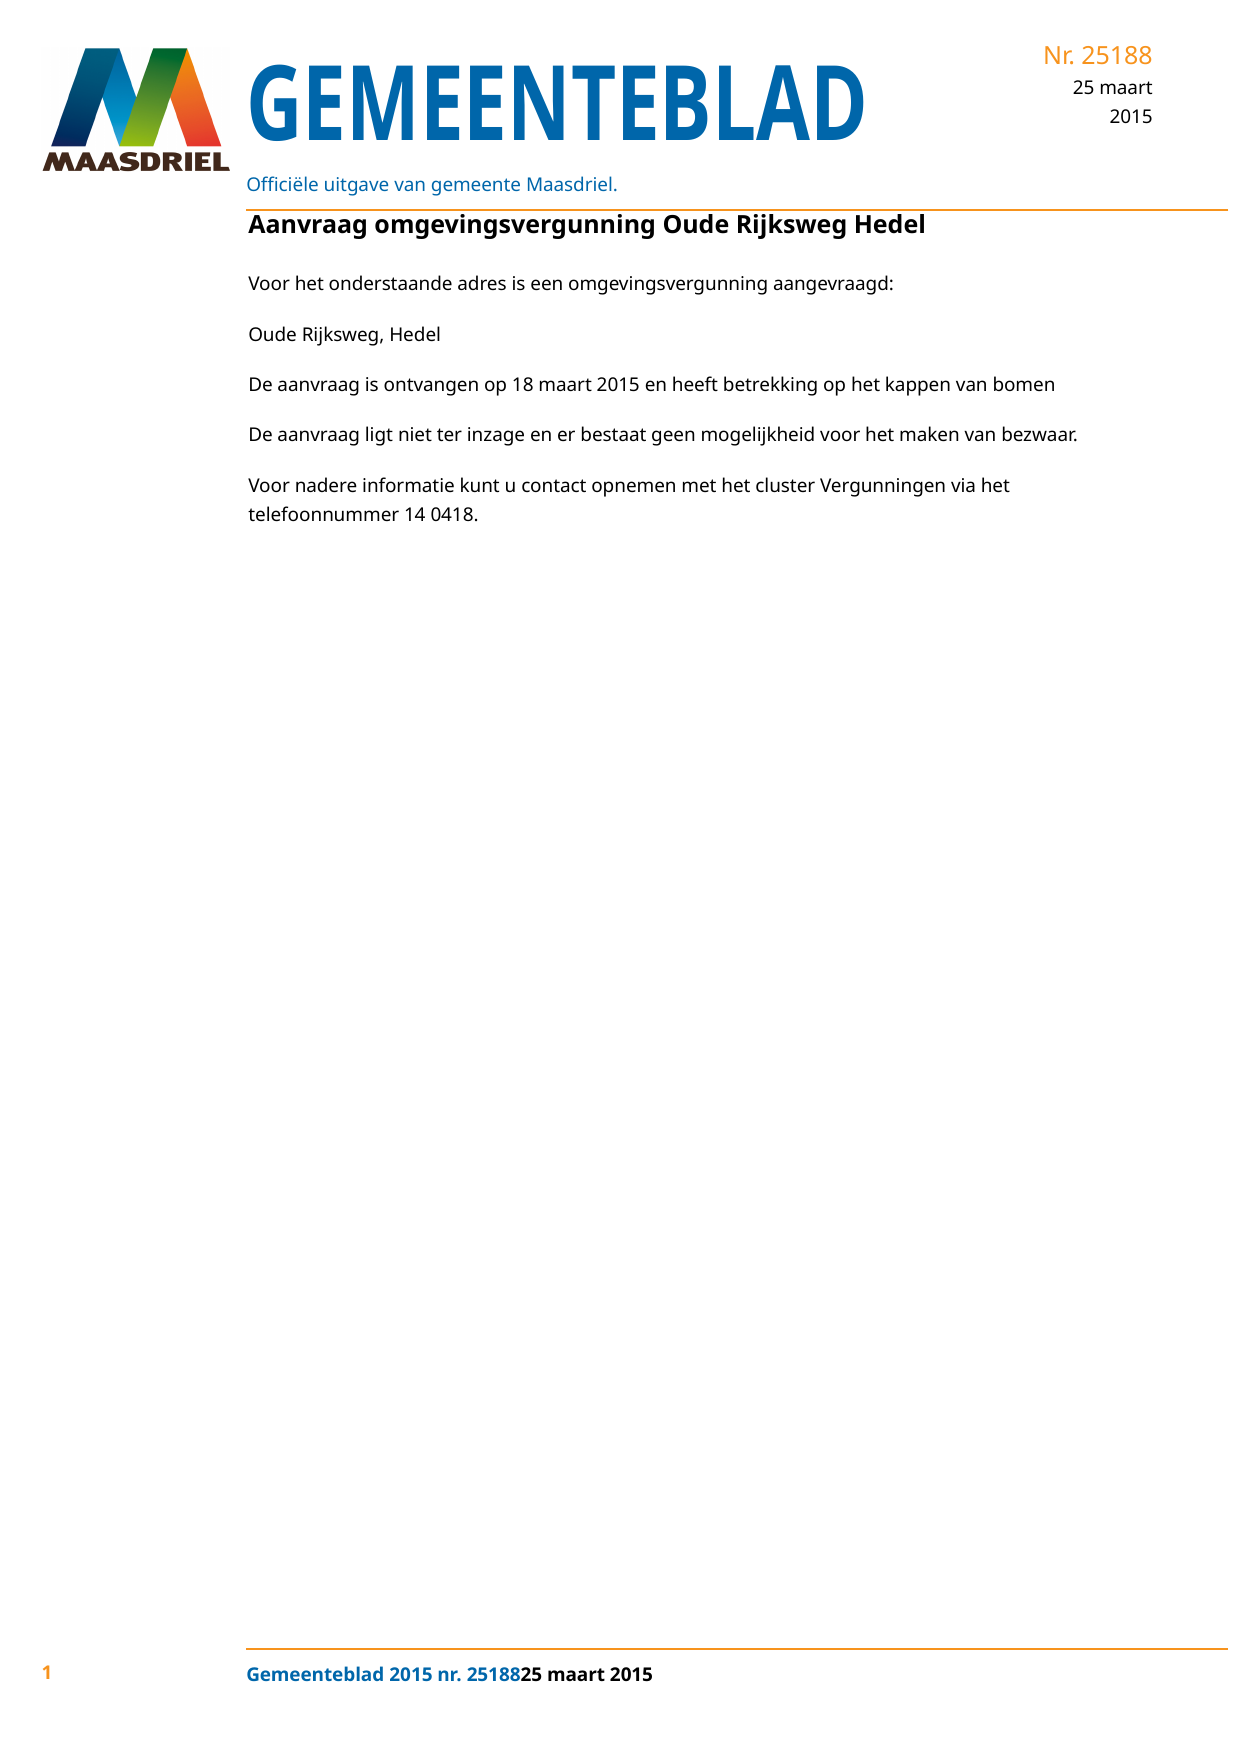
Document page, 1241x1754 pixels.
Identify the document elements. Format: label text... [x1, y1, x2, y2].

picture [41, 47, 231, 172]
text De aanvraag is ontvangen op 18 maart 2015 en heeft betrekking op het kappen van bomen [248, 371, 1152, 397]
text Voor nadere informatie kunt u contact opnemen met het cluster Vergunningen via het telefoonnummer 14 0418. [248, 472, 1152, 527]
text De aanvraag ligt niet ter inzage en er bestaat geen mogelijkheid voor het maken van bezwaar. [248, 422, 1152, 447]
text Oude Rijksweg, Hedel [248, 321, 1152, 346]
text Voor het onderstaande adres is een omgevingsvergunning aangevraagd: [248, 270, 1152, 296]
text Aanvraag omgevingsvergunning Oude Rijksweg Hedel [248, 211, 1152, 241]
